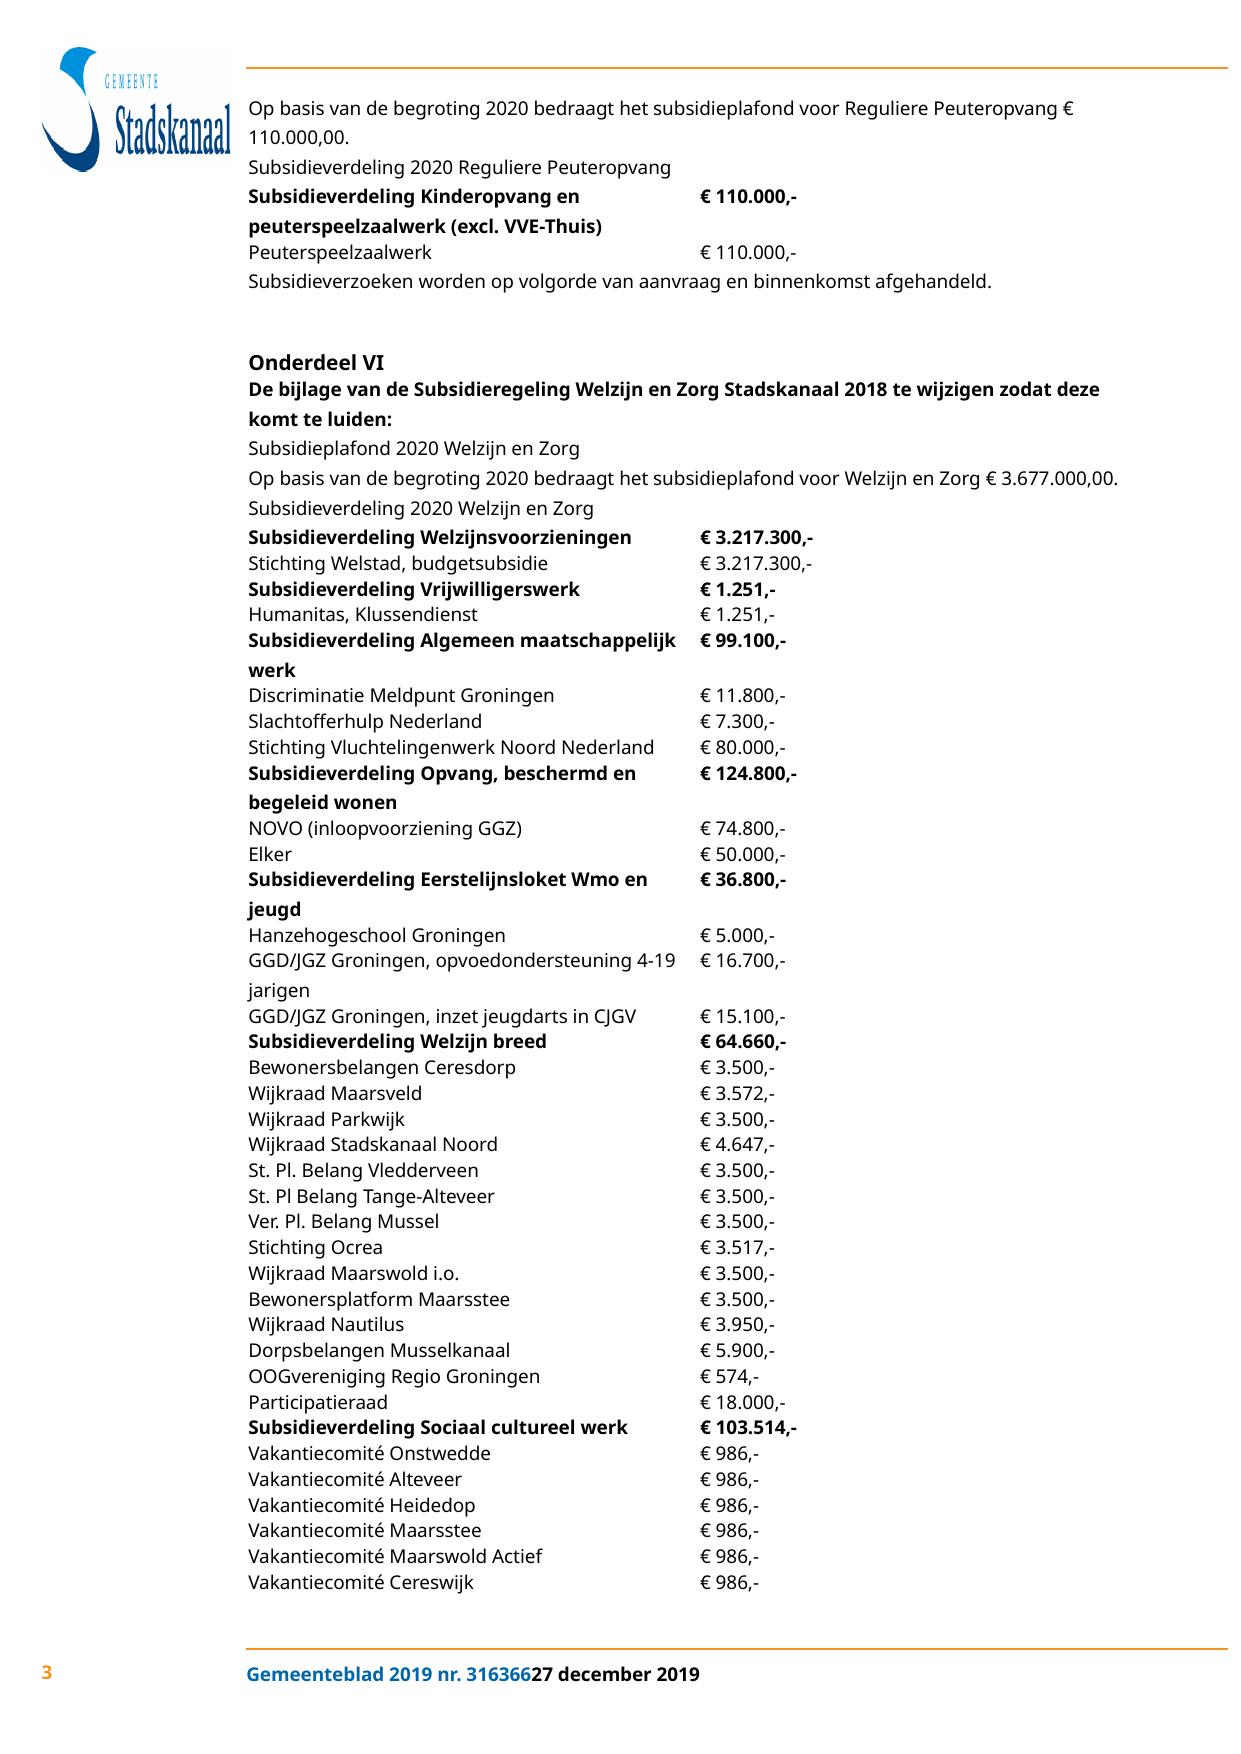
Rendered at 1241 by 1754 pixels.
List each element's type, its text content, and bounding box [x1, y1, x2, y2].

table_cell € 5.000,- [700, 922, 1152, 948]
table_cell Subsidieverdeling Welzijn breed [248, 1029, 700, 1054]
table_cell € 3.572,- [700, 1080, 1152, 1106]
table_cell € 36.800,- [700, 867, 1152, 922]
table_cell € 1.251,- [700, 602, 1152, 627]
table_cell NOVO (inloopvoorziening GGZ) [248, 815, 700, 841]
table_cell Stichting Ocrea [248, 1235, 700, 1260]
table_cell € 4.647,- [700, 1132, 1152, 1157]
table_cell € 986,- [700, 1518, 1152, 1543]
text Subsidieverdeling 2020 Reguliere Peuteropvang [248, 154, 1152, 180]
table_cell Vakantiecomité Maarswold Actief [248, 1543, 700, 1569]
table_cell Discriminatie Meldpunt Groningen [248, 683, 700, 708]
table_cell € 3.217.300,- [700, 550, 1152, 576]
table_cell St. Pl Belang Tange-Alteveer [248, 1183, 700, 1209]
text Onderdeel VI [248, 348, 1152, 376]
table_cell Vakantiecomité Onstwedde [248, 1440, 700, 1466]
table_cell € 3.517,- [700, 1235, 1152, 1260]
table_cell Wijkraad Stadskanaal Noord [248, 1132, 700, 1157]
table_cell Bewonersplatform Maarsstee [248, 1286, 700, 1312]
table_cell € 99.100,- [700, 627, 1152, 683]
table_cell € 986,- [700, 1492, 1152, 1517]
table_cell St. Pl. Belang Vledderveen [248, 1157, 700, 1183]
table_cell € 986,- [700, 1569, 1152, 1595]
table_cell Bewonersbelangen Ceresdorp [248, 1054, 700, 1080]
table_header € 3.217.300,- [700, 524, 1152, 550]
table_cell € 986,- [700, 1440, 1152, 1466]
table_cell € 103.514,- [700, 1415, 1152, 1440]
table_cell Ver. Pl. Belang Mussel [248, 1209, 700, 1234]
picture [41, 47, 231, 172]
table_cell € 3.500,- [700, 1106, 1152, 1132]
text Subsidieverdeling 2020 Welzijn en Zorg [248, 495, 1152, 520]
table_cell Slachtofferhulp Nederland [248, 708, 700, 734]
table_cell € 7.300,- [700, 708, 1152, 734]
table_cell € 80.000,- [700, 734, 1152, 760]
table_cell Elker [248, 841, 700, 867]
text Op basis van de begroting 2020 bedraagt het subsidieplafond voor Reguliere Peuteropvang € 110.000,00. [248, 95, 1152, 150]
table_cell € 18.000,- [700, 1389, 1152, 1414]
table_cell € 50.000,- [700, 841, 1152, 867]
table_cell € 3.500,- [700, 1260, 1152, 1286]
table_header Subsidieverdeling Welzijnsvoorzieningen [248, 524, 700, 550]
table_cell Dorpsbelangen Musselkanaal [248, 1338, 700, 1363]
table_cell GGD/JGZ Groningen, inzet jeugdarts in CJGV [248, 1003, 700, 1029]
text De bijlage van de Subsidieregeling Welzijn en Zorg Stadskanaal 2018 te wijzigen zodat deze komt te luiden: [248, 376, 1152, 432]
table_cell GGD/JGZ Groningen, opvoedondersteuning 4-19 jarigen [248, 948, 700, 1003]
table_cell Hanzehogeschool Groningen [248, 922, 700, 948]
table_cell € 110.000,- [700, 239, 1152, 265]
table_header Subsidieverdeling Kinderopvang en peuterspeelzaalwerk (excl. VVE-Thuis) [248, 184, 700, 239]
table_cell Stichting Vluchtelingenwerk Noord Nederland [248, 734, 700, 760]
table_cell € 3.500,- [700, 1209, 1152, 1234]
table_cell Stichting Welstad, budgetsubsidie [248, 550, 700, 576]
table_cell € 5.900,- [700, 1338, 1152, 1363]
table_cell Subsidieverdeling Opvang, beschermd en begeleid wonen [248, 760, 700, 815]
text Op basis van de begroting 2020 bedraagt het subsidieplafond voor Welzijn en Zorg € 3.677.000,00. [248, 465, 1152, 491]
table_cell Wijkraad Maarsveld [248, 1080, 700, 1106]
table_cell € 1.251,- [700, 576, 1152, 602]
table_cell Vakantiecomité Alteveer [248, 1466, 700, 1492]
table_cell € 15.100,- [700, 1003, 1152, 1029]
table_cell Subsidieverdeling Algemeen maatschappelijk werk [248, 627, 700, 683]
table_cell € 574,- [700, 1363, 1152, 1389]
table_cell Peuterspeelzaalwerk [248, 239, 700, 265]
table_cell € 124.800,- [700, 760, 1152, 815]
table_cell Wijkraad Maarswold i.o. [248, 1260, 700, 1286]
table_cell € 3.950,- [700, 1312, 1152, 1337]
table_cell € 74.800,- [700, 815, 1152, 841]
table_cell Wijkraad Nautilus [248, 1312, 700, 1337]
table_cell Subsidieverdeling Eerstelijnsloket Wmo en jeugd [248, 867, 700, 922]
table_cell € 986,- [700, 1466, 1152, 1492]
table_cell € 986,- [700, 1543, 1152, 1569]
table_cell € 3.500,- [700, 1054, 1152, 1080]
table_cell OOGvereniging Regio Groningen [248, 1363, 700, 1389]
table_cell € 3.500,- [700, 1286, 1152, 1312]
table_cell € 3.500,- [700, 1157, 1152, 1183]
table_cell € 3.500,- [700, 1183, 1152, 1209]
table_cell Vakantiecomité Cereswijk [248, 1569, 700, 1595]
table_cell € 11.800,- [700, 683, 1152, 708]
table_header € 110.000,- [700, 184, 1152, 239]
table_cell Subsidieverdeling Vrijwilligerswerk [248, 576, 700, 602]
table_cell € 16.700,- [700, 948, 1152, 1003]
table_cell Vakantiecomité Heidedop [248, 1492, 700, 1517]
text Subsidieverzoeken worden op volgorde van aanvraag en binnenkomst afgehandeld. [248, 268, 1152, 294]
table_cell € 64.660,- [700, 1029, 1152, 1054]
table_cell Subsidieverdeling Sociaal cultureel werk [248, 1415, 700, 1440]
table_cell Vakantiecomité Maarsstee [248, 1518, 700, 1543]
table_cell Wijkraad Parkwijk [248, 1106, 700, 1132]
text Subsidieplafond 2020 Welzijn en Zorg [248, 436, 1152, 461]
table_cell Humanitas, Klussendienst [248, 602, 700, 627]
table_cell Participatieraad [248, 1389, 700, 1414]
